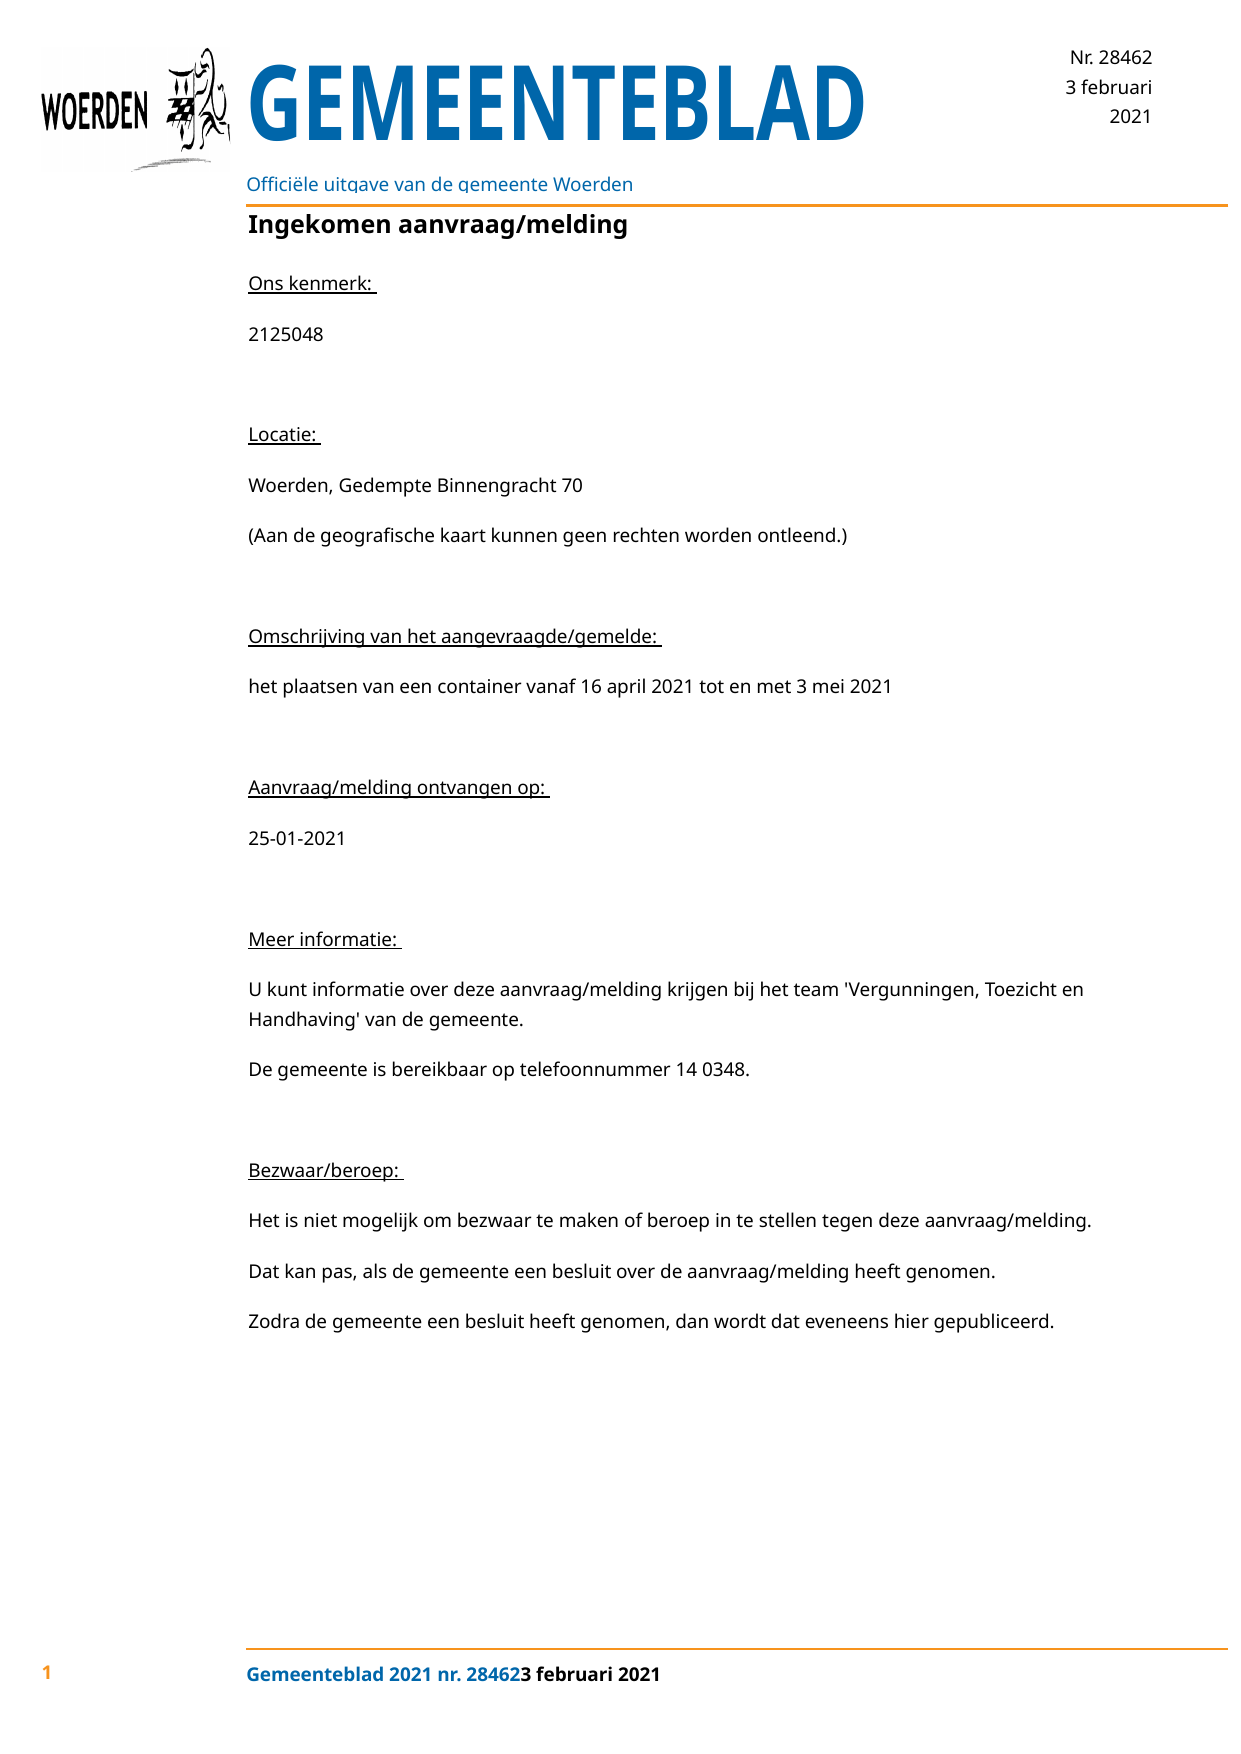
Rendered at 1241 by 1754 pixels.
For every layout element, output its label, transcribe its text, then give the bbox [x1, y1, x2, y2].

text Het is niet mogelijk om bezwaar te maken of beroep in te stellen tegen deze aanvraag/melding. [248, 1207, 1152, 1233]
text 25-01-2021 [248, 825, 1152, 851]
text het plaatsen van een container vanaf 16 april 2021 tot en met 3 mei 2021 [248, 674, 1152, 699]
text Ingekomen aanvraag/melding [248, 207, 1152, 241]
text Aanvraag/melding ontvangen op: [248, 774, 1152, 800]
text Woerden, Gedempte Binnengracht 70 [248, 472, 1152, 498]
picture [41, 47, 231, 172]
text Locatie: [248, 422, 1152, 447]
text (Aan de geografische kaart kunnen geen rechten worden ontleend.) [248, 522, 1152, 548]
text Meer informatie: [248, 926, 1152, 951]
text Bezwaar/beroep: [248, 1157, 1152, 1183]
text Omschrijving van het aangevraagde/gemelde: [248, 623, 1152, 649]
text U kunt informatie over deze aanvraag/melding krijgen bij het team 'Vergunningen, Toezicht en Handhaving' van de gemeente. [248, 976, 1152, 1031]
text Dat kan pas, als de gemeente een besluit over de aanvraag/melding heeft genomen. [248, 1258, 1152, 1283]
text Ons kenmerk: [248, 270, 1152, 296]
text 2125048 [248, 321, 1152, 346]
text Zodra de gemeente een besluit heeft genomen, dan wordt dat eveneens hier gepubliceerd. [248, 1308, 1152, 1334]
text De gemeente is bereikbaar op telefoonnummer 14 0348. [248, 1056, 1152, 1082]
